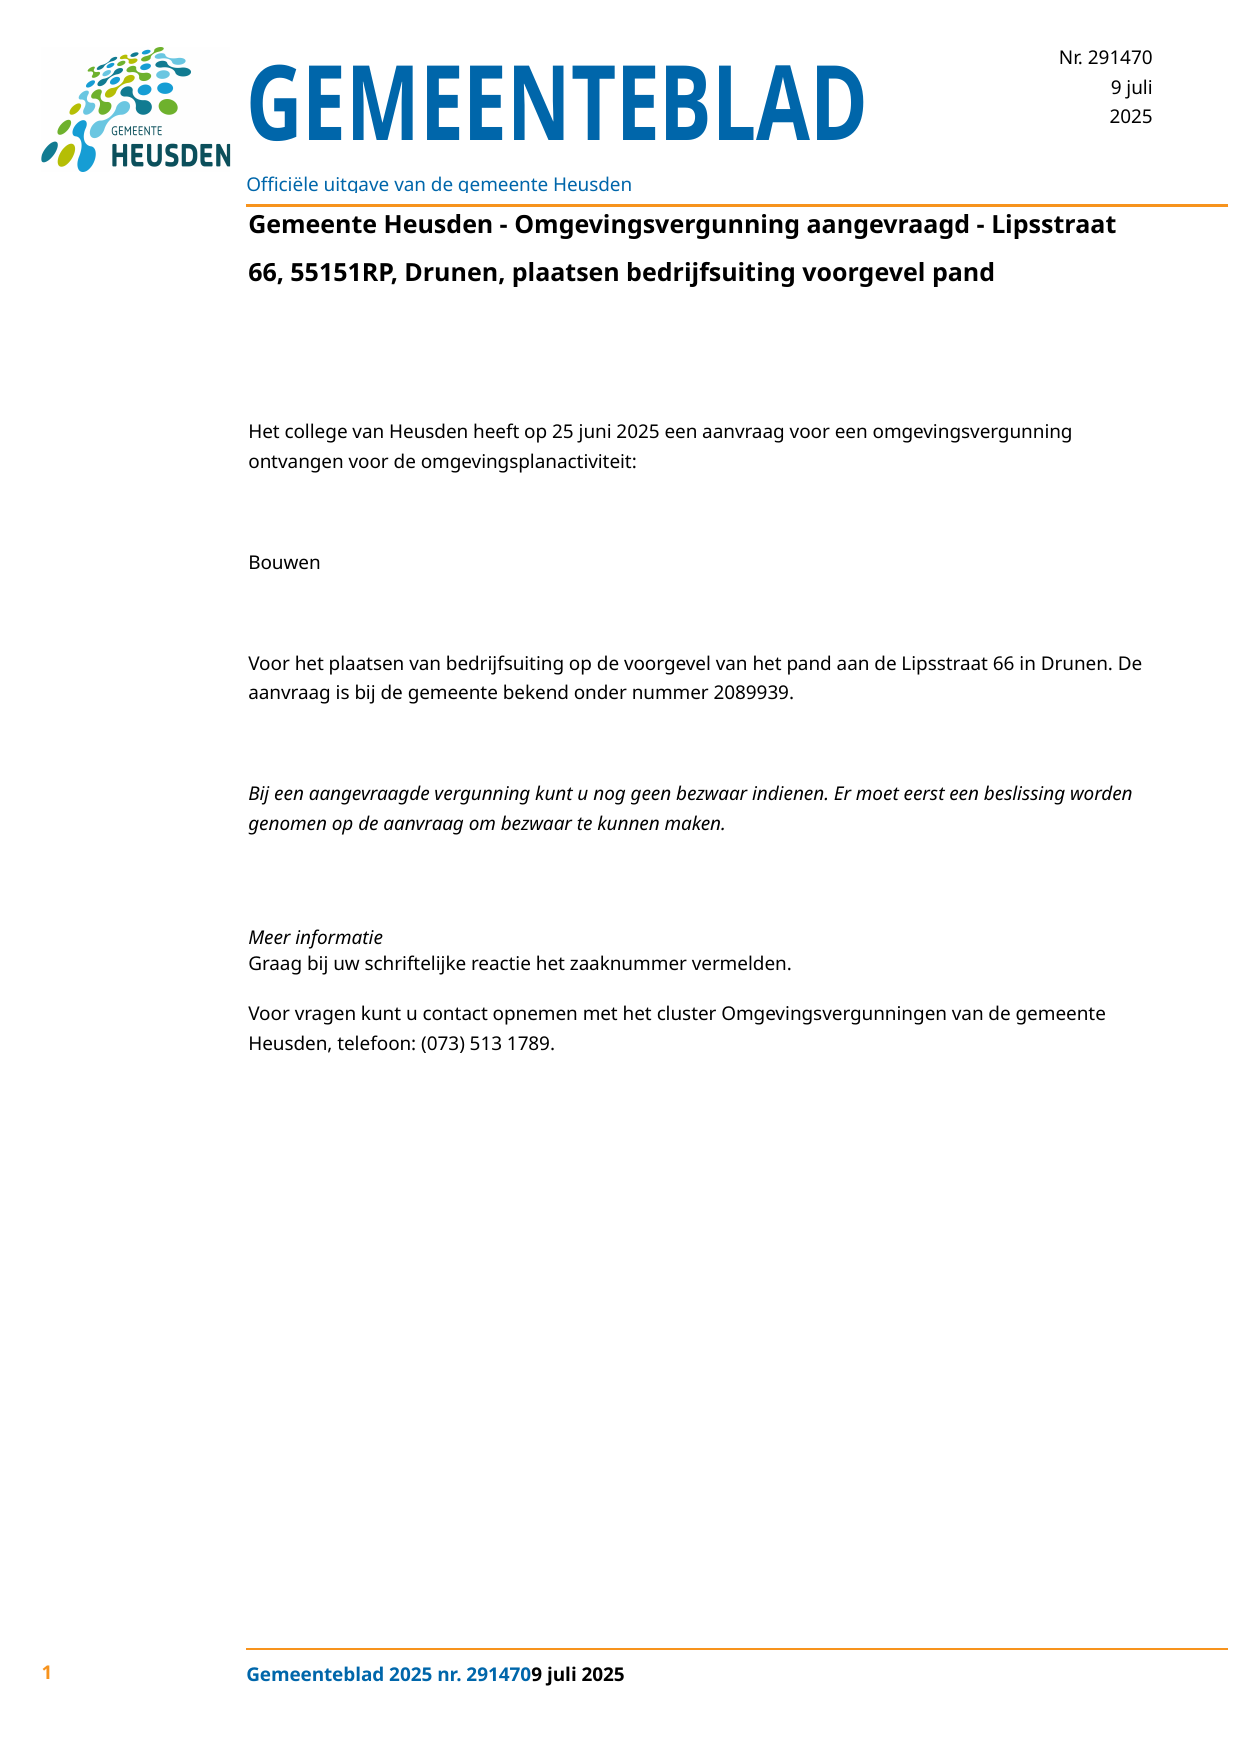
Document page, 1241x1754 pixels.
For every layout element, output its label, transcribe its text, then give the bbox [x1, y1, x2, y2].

text Het college van Heusden heeft op 25 juni 2025 een aanvraag voor een omgevingsvergunning ontvangen voor de omgevingsplanactiviteit: [248, 419, 1152, 474]
text Graag bij uw schriftelijke reactie het zaaknummer vermelden. [248, 950, 1152, 976]
text Voor het plaatsen van bedrijfsuiting op de voorgevel van het pand aan de Lipsstraat 66 in Drunen. De aanvraag is bij de gemeente bekend onder nummer 2089939. [248, 650, 1152, 705]
text Gemeente Heusden - Omgevingsvergunning aangevraagd - Lipsstraat 66, 55151RP, Drunen, plaatsen bedrijfsuiting voorgevel pand [248, 207, 1152, 288]
text Meer informatie [248, 924, 1152, 950]
text Bij een aangevraagde vergunning kunt u nog geen bezwaar indienen. Er moet eerst een beslissing worden genomen op de aanvraag om bezwaar te kunnen maken. [248, 780, 1152, 836]
text Voor vragen kunt u contact opnemen met het cluster Omgevingsvergunningen van de gemeente Heusden, telefoon: (073) 513 1789. [248, 1001, 1152, 1056]
text Bouwen [248, 549, 1152, 575]
picture [41, 47, 231, 172]
